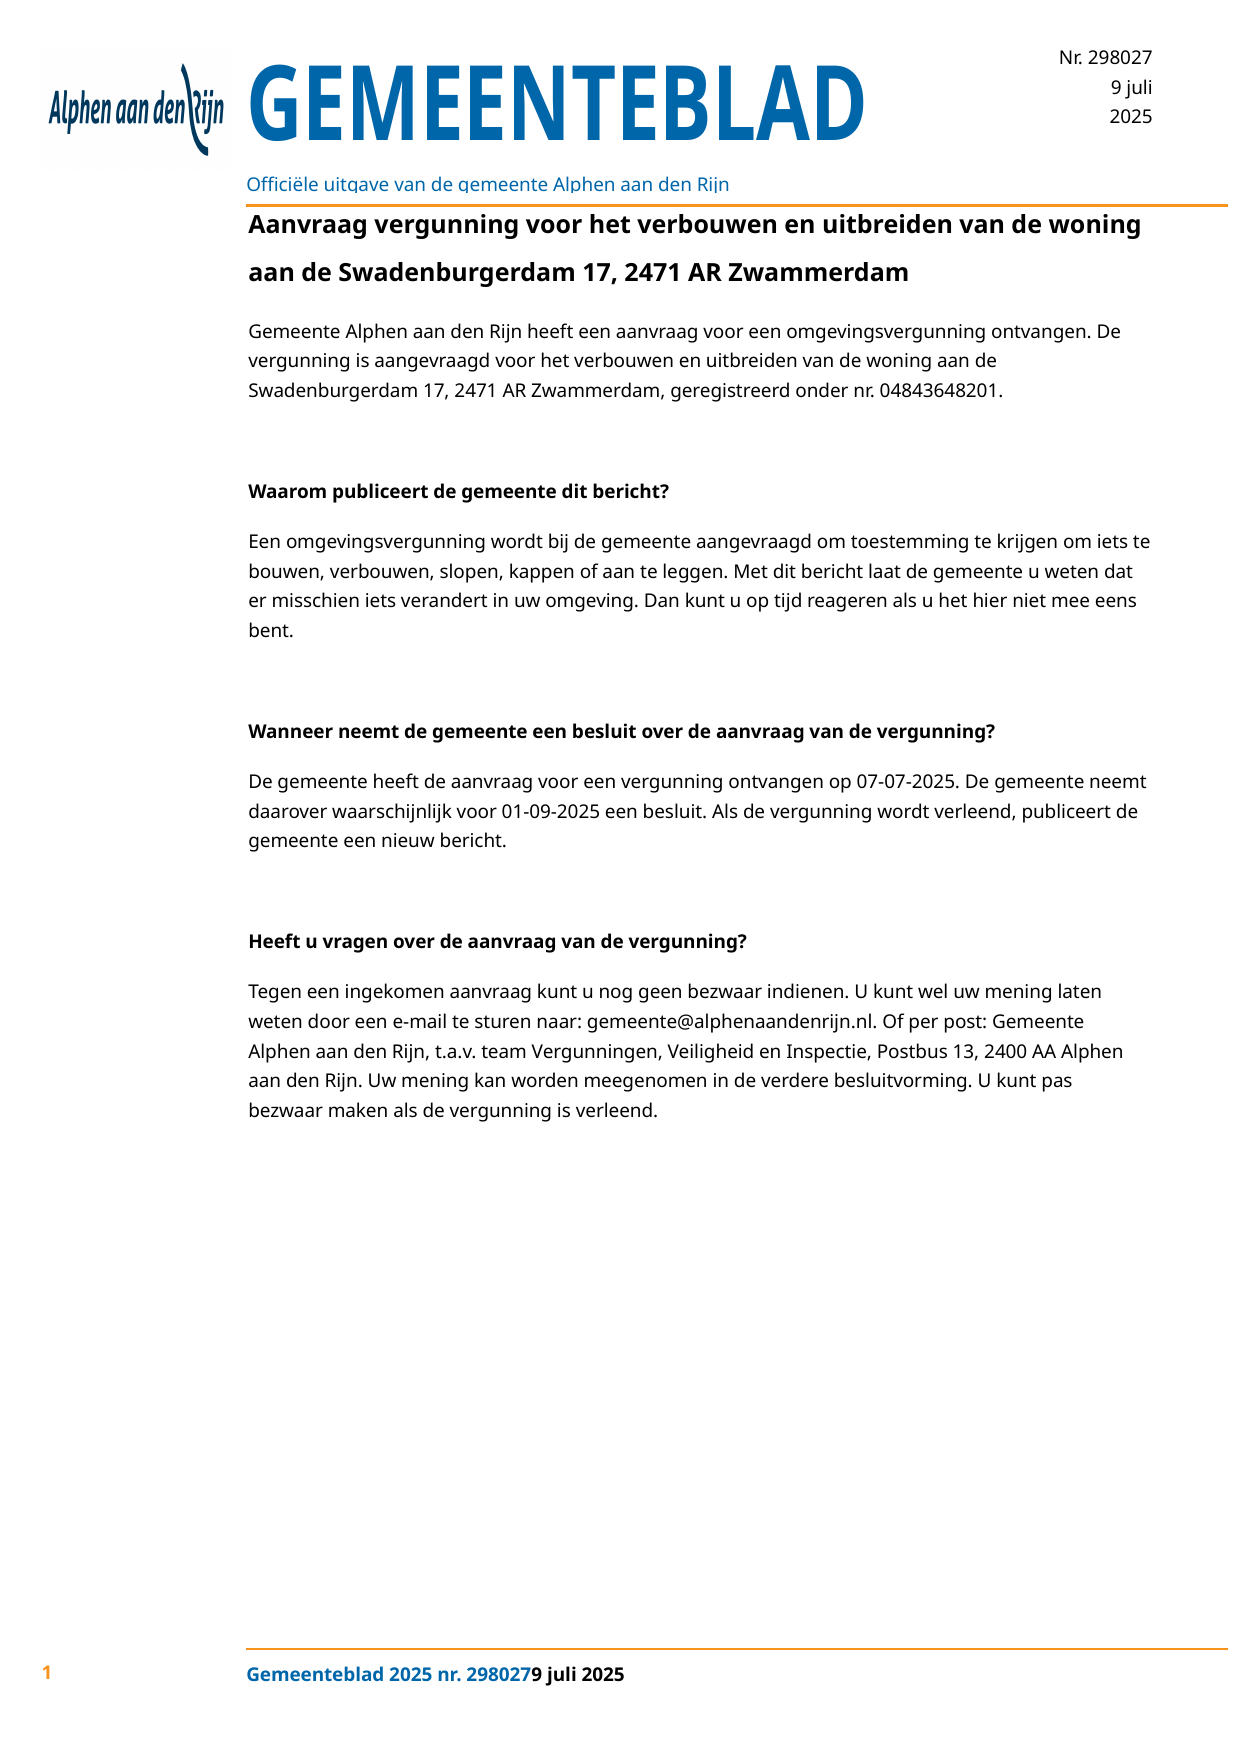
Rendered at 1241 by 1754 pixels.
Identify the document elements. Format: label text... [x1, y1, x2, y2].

text Aanvraag vergunning voor het verbouwen en uitbreiden van de woning aan de Swadenburgerdam 17, 2471 AR Zwammerdam [248, 207, 1152, 288]
text De gemeente heeft de aanvraag voor een vergunning ontvangen op 07-07-2025. De gemeente neemt daarover waarschijnlijk voor 01-09-2025 een besluit. Als de vergunning wordt verleend, publiceert de gemeente een nieuw bericht. [248, 768, 1152, 853]
picture [41, 47, 231, 172]
text Wanneer neemt de gemeente een besluit over de aanvraag van de vergunning? [248, 718, 1152, 744]
text Gemeente Alphen aan den Rijn heeft een aanvraag voor een omgevingsvergunning ontvangen. De vergunning is aangevraagd voor het verbouwen en uitbreiden van de woning aan de Swadenburgerdam 17, 2471 AR Zwammerdam, geregistreerd onder nr. 04843648201. [248, 318, 1152, 403]
text Tegen een ingekomen aanvraag kunt u nog geen bezwaar indienen. U kunt wel uw mening laten weten door een e-mail te sturen naar: gemeente@alphenaandenrijn.nl. Of per post: Gemeente Alphen aan den Rijn, t.a.v. team Vergunningen, Veiligheid en Inspectie, Postbus 13, 2400 AA Alphen aan den Rijn. Uw mening kan worden meegenomen in de verdere besluitvorming. U kunt pas bezwaar maken als de vergunning is verleend. [248, 979, 1152, 1123]
text Waarom publiceert de gemeente dit bericht? [248, 478, 1152, 504]
text Een omgevingsvergunning wordt bij de gemeente aangevraagd om toestemming te krijgen om iets te bouwen, verbouwen, slopen, kappen of aan te leggen. Met dit bericht laat de gemeente u weten dat er misschien iets verandert in uw omgeving. Dan kunt u op tijd reageren als u het hier niet mee eens bent. [248, 528, 1152, 643]
text Heeft u vragen over de aanvraag van de vergunning? [248, 928, 1152, 954]
